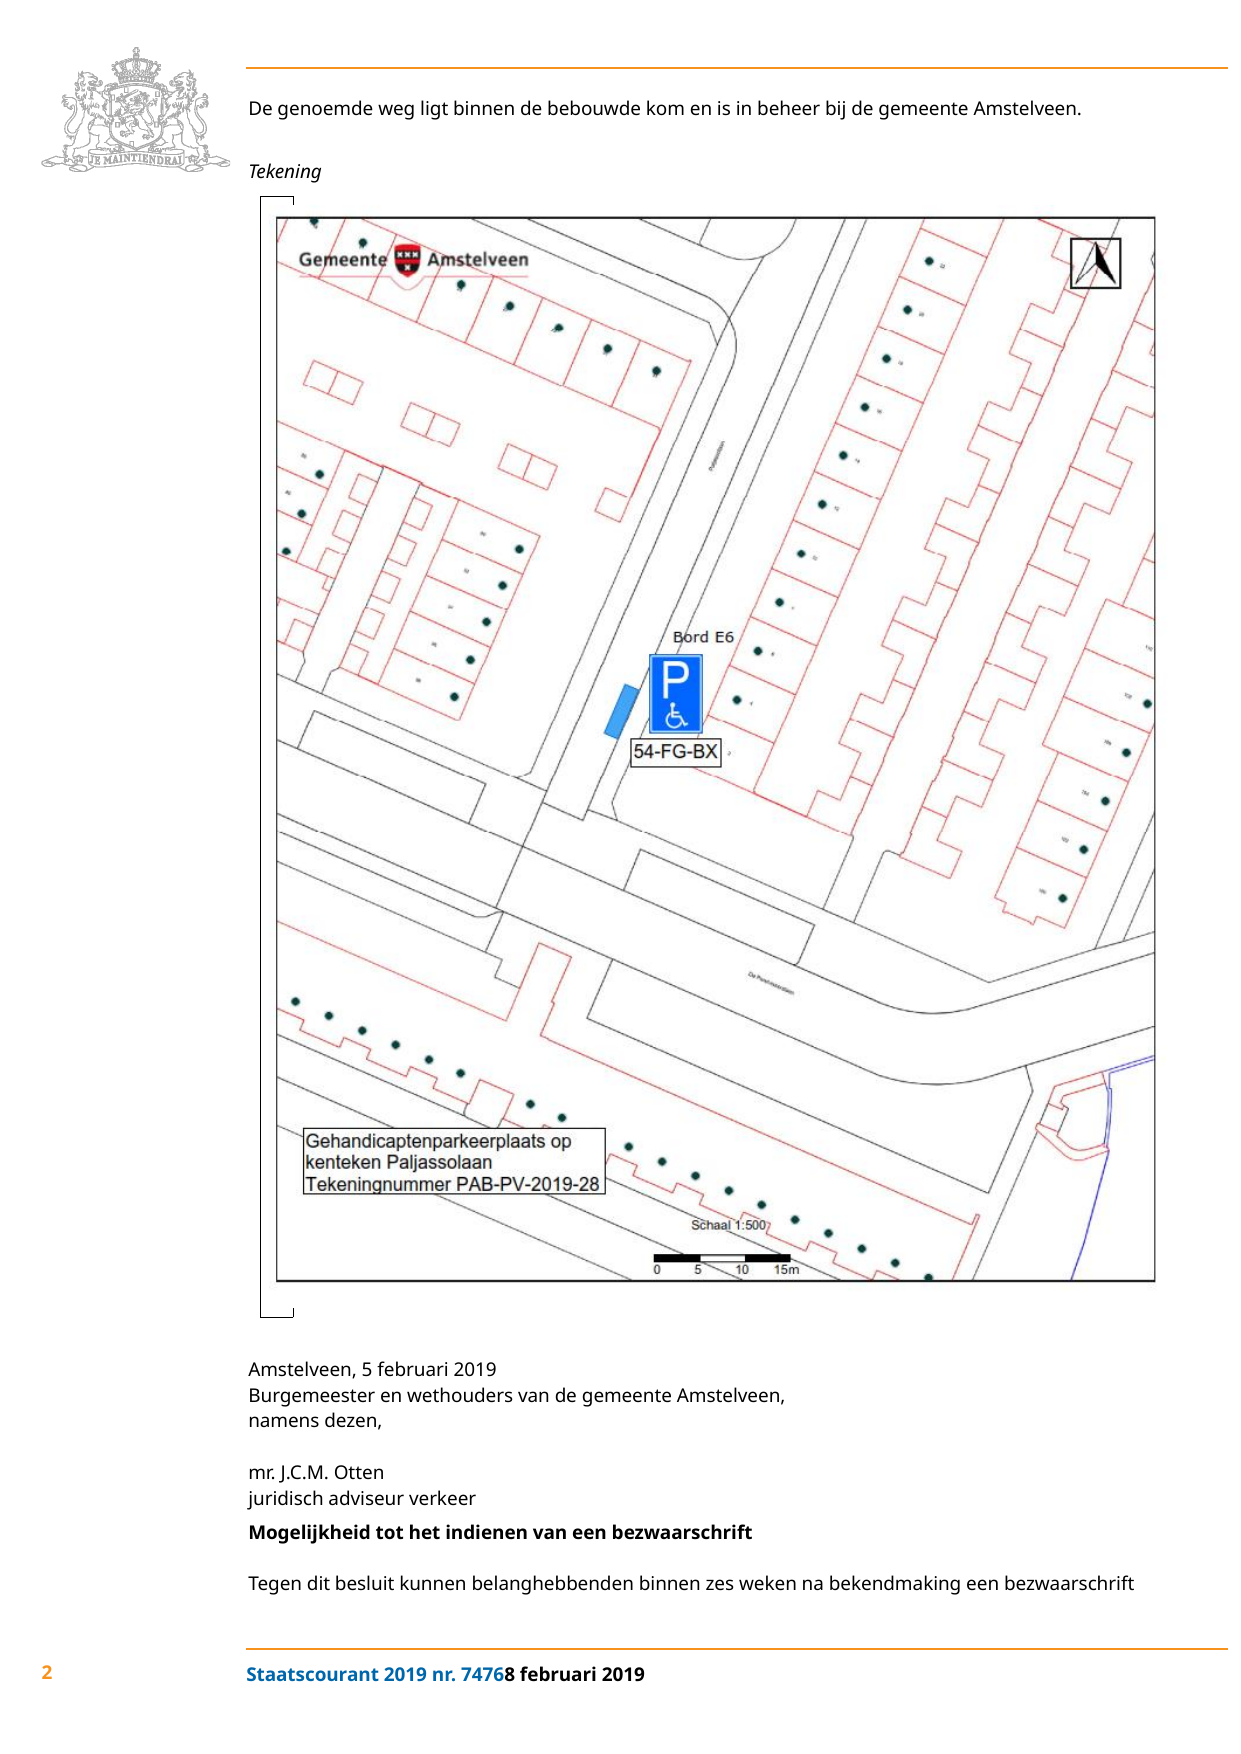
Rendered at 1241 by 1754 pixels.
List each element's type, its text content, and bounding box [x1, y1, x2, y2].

text Amstelveen, 5 februari 2019 [248, 1356, 1152, 1382]
text Tegen dit besluit kunnen belanghebbenden binnen zes weken na bekendmaking een bezwaarschrift [248, 1575, 1152, 1594]
text Burgemeester en wethouders van de gemeente Amstelveen, [248, 1382, 1152, 1408]
text namens dezen, [248, 1408, 1152, 1433]
text Tekening [248, 159, 1152, 184]
text juridisch adviseur verkeer [248, 1485, 1152, 1511]
text Mogelijkheid tot het indienen van een bezwaarschrift [248, 1524, 1152, 1543]
text De genoemde weg ligt binnen de bebouwde kom en is in beheer bij de gemeente Amstelveen. [248, 95, 1152, 121]
text mr. J.C.M. Otten [248, 1459, 1152, 1485]
picture [268, 205, 1173, 1308]
picture [41, 47, 231, 172]
